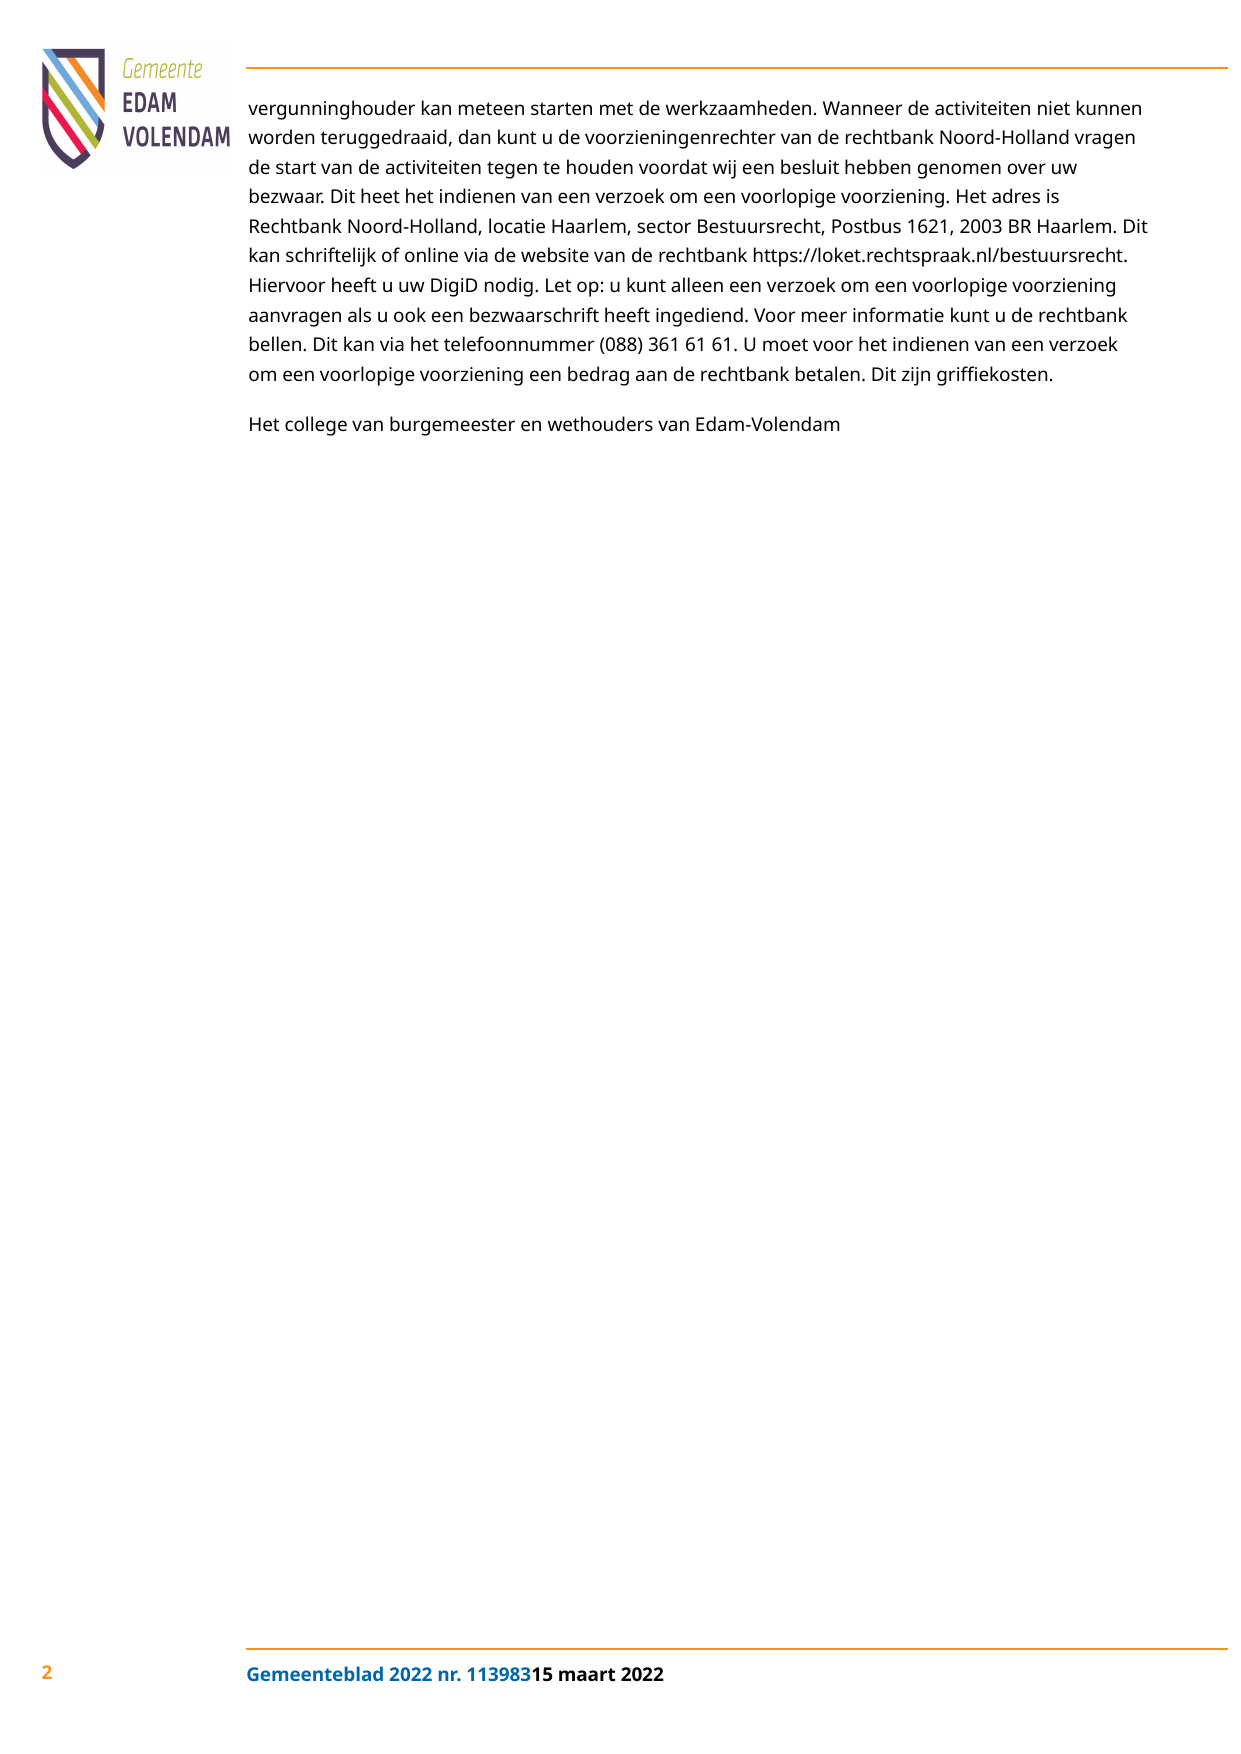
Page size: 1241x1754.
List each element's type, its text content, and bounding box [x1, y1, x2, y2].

text Het college van burgemeester en wethouders van Edam-Volendam [248, 411, 1152, 437]
picture [41, 47, 231, 172]
text vergunninghouder kan meteen starten met de werkzaamheden. Wanneer de activiteiten niet kunnen worden teruggedraaid, dan kunt u de voorzieningenrechter van de rechtbank Noord-Holland vragen de start van de activiteiten tegen te houden voordat wij een besluit hebben genomen over uw bezwaar. Dit heet het indienen van een verzoek om een voorlopige voorziening. Het adres is Rechtbank Noord-Holland, locatie Haarlem, sector Bestuursrecht, Postbus 1621, 2003 BR Haarlem. Dit kan schriftelijk of online via de website van de rechtbank https://loket.rechtspraak.nl/bestuursrecht. Hiervoor heeft u uw DigiD nodig. Let op: u kunt alleen een verzoek om een voorlopige voorziening aanvragen als u ook een bezwaarschrift heeft ingediend. Voor meer informatie kunt u de rechtbank bellen. Dit kan via het telefoonnummer (088) 361 61 61. U moet voor het indienen van een verzoek om een voorlopige voorziening een bedrag aan de rechtbank betalen. Dit zijn griffiekosten. [248, 95, 1152, 387]
